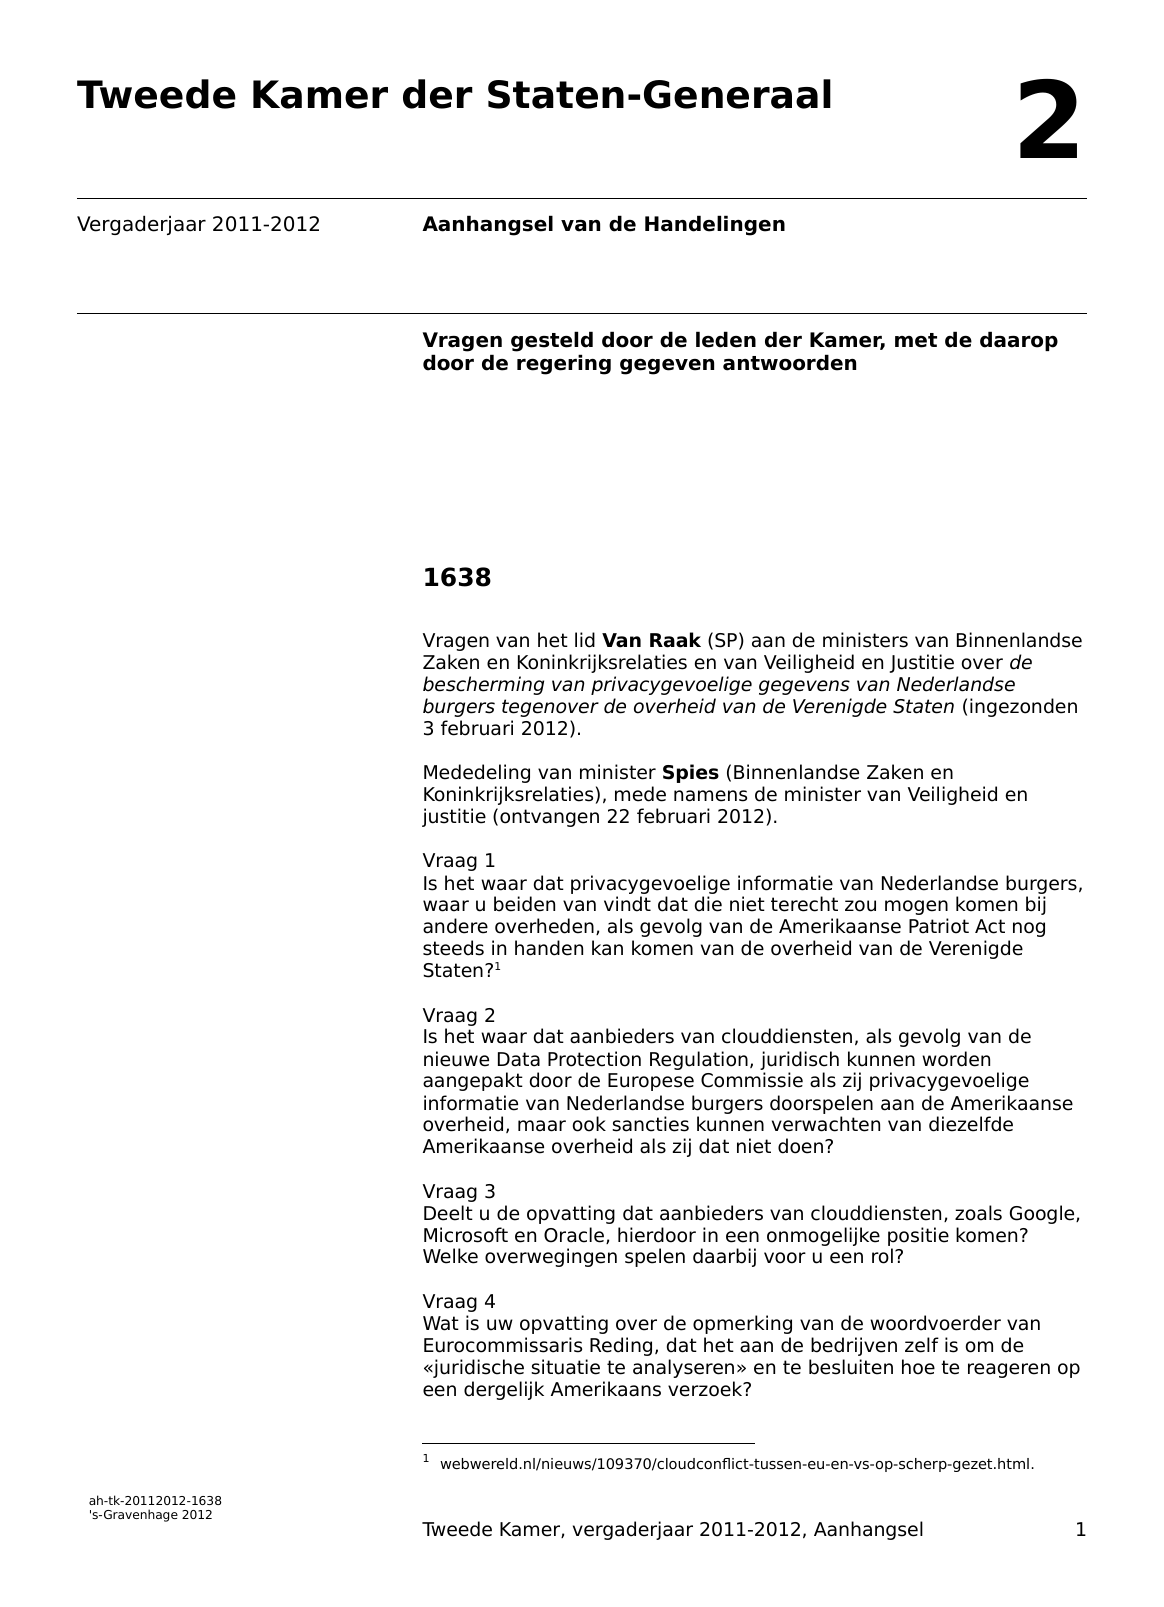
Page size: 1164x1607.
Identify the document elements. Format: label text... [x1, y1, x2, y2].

text ah-tk-20112012-1638 [88, 1494, 323, 1508]
table_header 2 [886, 59, 1087, 198]
table_cell Vragen gesteld door de leden der Kamer, met de daarop door de regering gegeven antwoorden [422, 314, 1087, 375]
table_cell Aanhangsel van de Handelingen [422, 199, 1087, 313]
text Wat is uw opvatting over de opmerking van de woordvoerder van Eurocommissaris Reding, dat het aan de bedrijven zelf is om de «juridische situatie te analyseren» en te besluiten hoe te reageren op een dergelijk Amerikaans verzoek? [422, 1313, 1087, 1401]
table_cell [77, 314, 422, 375]
text Vraag 2 [422, 1004, 1087, 1026]
text Is het waar dat aanbieders van clouddiensten, als gevolg van de nieuwe Data Protection Regulation, juridisch kunnen worden aangepakt door de Europese Commissie als zij privacygevoelige informatie van Nederlandse burgers doorspelen aan de Amerikaanse overheid, maar ook sancties kunnen verwachten van diezelfde Amerikaanse overheid als zij dat niet doen? [422, 1026, 1087, 1158]
text 's-Gravenhage 2012 [88, 1508, 323, 1522]
text Vragen van het lid Van Raak (SP) aan de ministers van Binnenlandse Zaken en Koninkrijksrelaties en van Veiligheid en Justitie over de bescherming van privacygevoelige gegevens van Nederlandse burgers tegenover de overheid van de Verenigde Staten (ingezonden 3 februari 2012). [422, 630, 1087, 740]
text webwereld.nl/nieuws/109370/cloudconflict-tussen-eu-en-vs-op-scherp-gezet.html. [422, 1452, 1087, 1474]
text Mededeling van minister Spies (Binnenlandse Zaken en Koninkrijksrelaties), mede namens de minister van Veiligheid en justitie (ontvangen 22 februari 2012). [422, 762, 1087, 828]
text Vraag 4 [422, 1291, 1087, 1313]
text Deelt u de opvatting dat aanbieders van clouddiensten, zoals Google, Microsoft en Oracle, hierdoor in een onmogelijke positie komen? Welke overwegingen spelen daarbij voor u een rol? [422, 1202, 1087, 1268]
text Vraag 1 [422, 850, 1087, 872]
text Is het waar dat privacygevoelige informatie van Nederlandse burgers, waar u beiden van vindt dat die niet terecht zou mogen komen bij andere overheden, als gevolg van de Amerikaanse Patriot Act nog steeds in handen kan komen van de overheid van de Verenigde Staten? [422, 872, 1087, 982]
table_header Tweede Kamer der Staten-Generaal [77, 59, 886, 198]
text 1638 [422, 563, 1087, 592]
table_cell Vergaderjaar 2011-2012 [77, 199, 422, 313]
text Vraag 3 [422, 1181, 1087, 1202]
